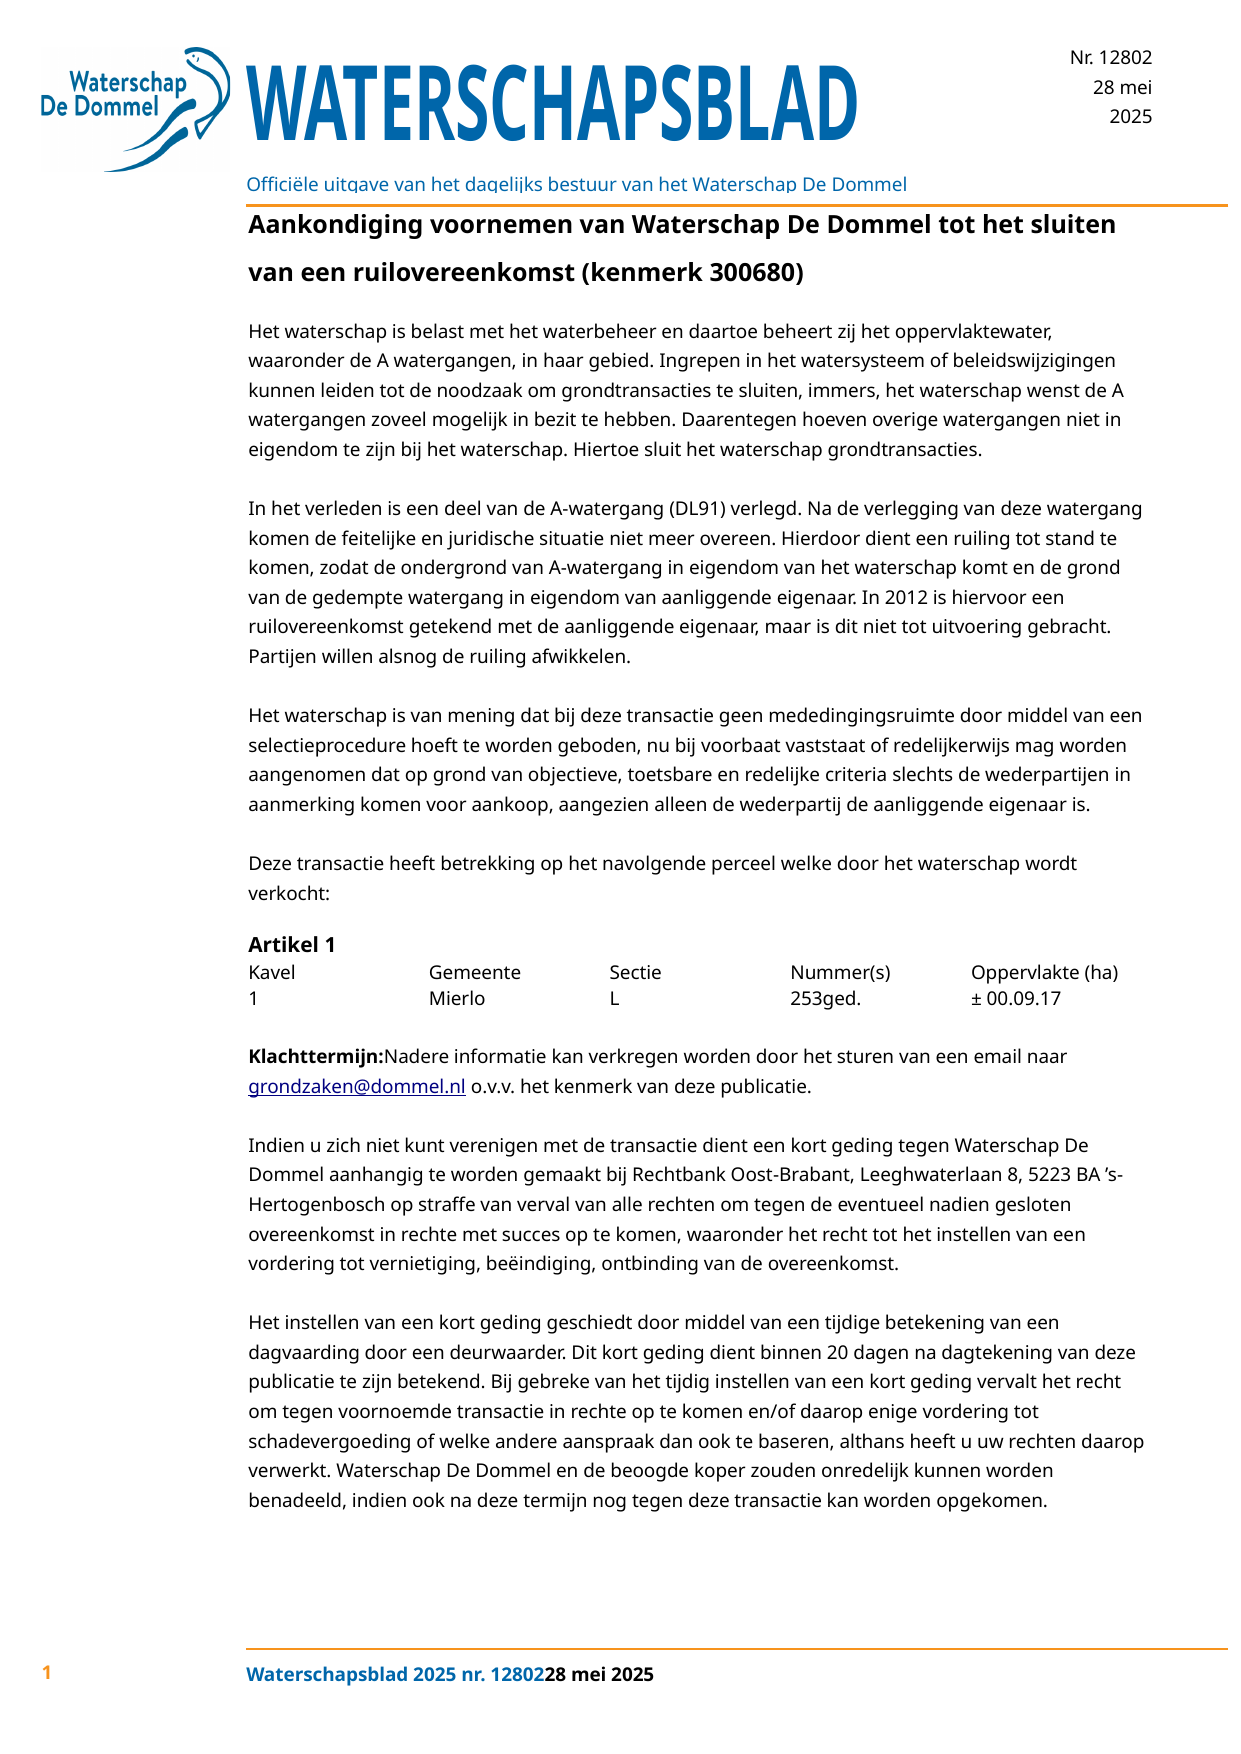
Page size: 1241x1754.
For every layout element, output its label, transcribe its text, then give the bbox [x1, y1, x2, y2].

text In het verleden is een deel van de A-watergang (DL91) verlegd. Na de verlegging van deze watergang komen de feitelijke en juridische situatie niet meer overeen. Hierdoor dient een ruiling tot stand te komen, zodat de ondergrond van A-watergang in eigendom van het waterschap komt en de grond van de gedempte watergang in eigendom van aanliggende eigenaar. In 2012 is hiervoor een ruilovereenkomst getekend met de aanliggende eigenaar, maar is dit niet tot uitvoering gebracht. Partijen willen alsnog de ruiling afwikkelen. [248, 495, 1152, 669]
table_header Oppervlakte (ha) [971, 959, 1152, 985]
table_cell ± 00.09.17 [971, 985, 1152, 1010]
table_cell 253ged. [790, 985, 971, 1010]
table_header Sectie [609, 959, 790, 985]
table_header Nummer(s) [790, 959, 971, 985]
text Klachttermijn:Nadere informatie kan verkregen worden door het sturen van een email naar grondzaken@dommel.nl o.v.v. het kenmerk van deze publicatie. [248, 1043, 1152, 1098]
picture [45, 99, 51, 111]
text Deze transactie heeft betrekking op het navolgende perceel welke door het waterschap wordt verkocht: [248, 850, 1152, 906]
table_cell Mierlo [429, 985, 609, 1010]
picture [198, 118, 210, 131]
table_cell 1 [248, 985, 429, 1010]
table_header Kavel [248, 959, 429, 985]
picture [204, 47, 231, 76]
text Het instellen van een kort geding geschiedt door middel van een tijdige betekening van een dagvaarding door een deurwaarder. Dit kort geding dient binnen 20 dagen na dagtekening van deze publicatie te zijn betekend. Bij gebreke van het tijdig instellen van een kort geding vervalt het recht om tegen voornoemde transactie in rechte op te komen en/of daarop enige vordering tot schadevergoeding of welke andere aanspraak dan ook te baseren, althans heeft u uw rechten daarop verwerkt. Waterschap De Dommel en de beoogde koper zouden onredelijk kunnen worden benadeeld, indien ook na deze termijn nog tegen deze transactie kan worden opgekomen. [248, 1309, 1152, 1513]
text Artikel 1 [248, 930, 1152, 959]
text Het waterschap is belast met het waterbeheer en daartoe beheert zij het oppervlaktewater, waaronder de A watergangen, in haar gebied. Ingrepen in het watersysteem of beleidswijzigingen kunnen leiden tot de noodzaak om grondtransacties te sluiten, immers, het waterschap wenst de A watergangen zoveel mogelijk in bezit te hebben. Daarentegen hoeven overige watergangen niet in eigendom te zijn bij het waterschap. Hiertoe sluit het waterschap grondtransacties. [248, 318, 1152, 462]
picture [41, 47, 231, 172]
text Aankondiging voornemen van Waterschap De Dommel tot het sluiten van een ruilovereenkomst (kenmerk 300680) [248, 207, 1152, 288]
table_cell L [609, 985, 790, 1010]
text Indien u zich niet kunt verenigen met de transactie dient een kort geding tegen Waterschap De Dommel aanhangig te worden gemaakt bij Rechtbank Oost‑Brabant, Leeghwaterlaan 8, 5223 BA ’s-Hertogenbosch op straffe van verval van alle rechten om tegen de eventueel nadien gesloten overeenkomst in rechte met succes op te komen, waaronder het recht tot het instellen van een vordering tot vernietiging, beëindiging, ontbinding van de overeenkomst. [248, 1132, 1152, 1276]
text Het waterschap is van mening dat bij deze transactie geen mededingingsruimte door middel van een selectieprocedure hoeft te worden geboden, nu bij voorbaat vaststaat of redelijkerwijs mag worden aangenomen dat op grond van objectieve, toetsbare en redelijke criteria slechts de wederpartijen in aanmerking komen voor aankoop, aangezien alleen de wederpartij de aanliggende eigenaar is. [248, 702, 1152, 817]
table_header Gemeente [429, 959, 609, 985]
